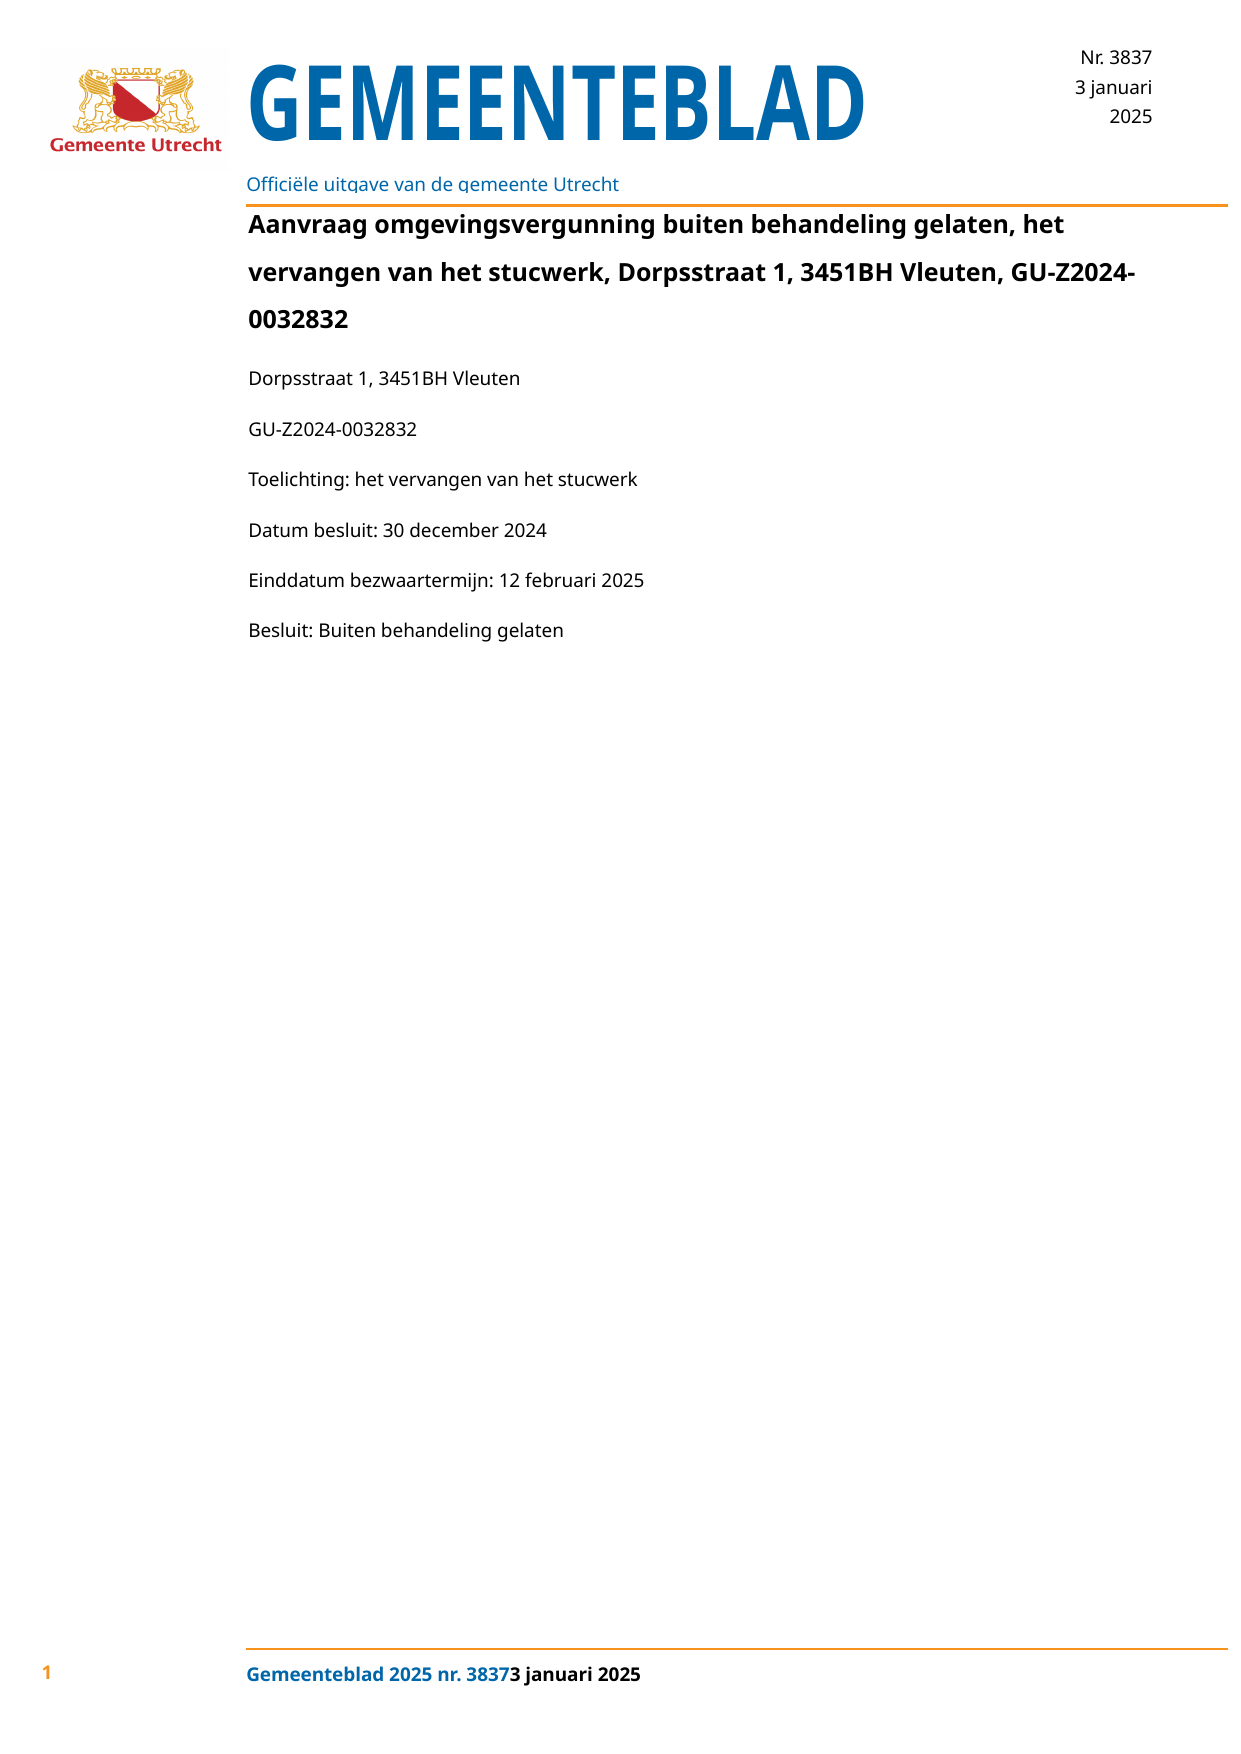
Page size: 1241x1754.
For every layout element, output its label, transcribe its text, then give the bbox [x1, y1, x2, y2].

text Einddatum bezwaartermijn: 12 februari 2025 [248, 567, 1152, 593]
text Datum besluit: 30 december 2024 [248, 517, 1152, 542]
text Dorpsstraat 1, 3451BH Vleuten [248, 366, 1152, 391]
picture [41, 47, 231, 172]
text Besluit: Buiten behandeling gelaten [248, 618, 1152, 643]
text Aanvraag omgevingsvergunning buiten behandeling gelaten, het vervangen van het stucwerk, Dorpsstraat 1, 3451BH Vleuten, GU-Z2024-0032832 [248, 207, 1152, 336]
text GU-Z2024-0032832 [248, 416, 1152, 442]
text Toelichting: het vervangen van het stucwerk [248, 466, 1152, 492]
